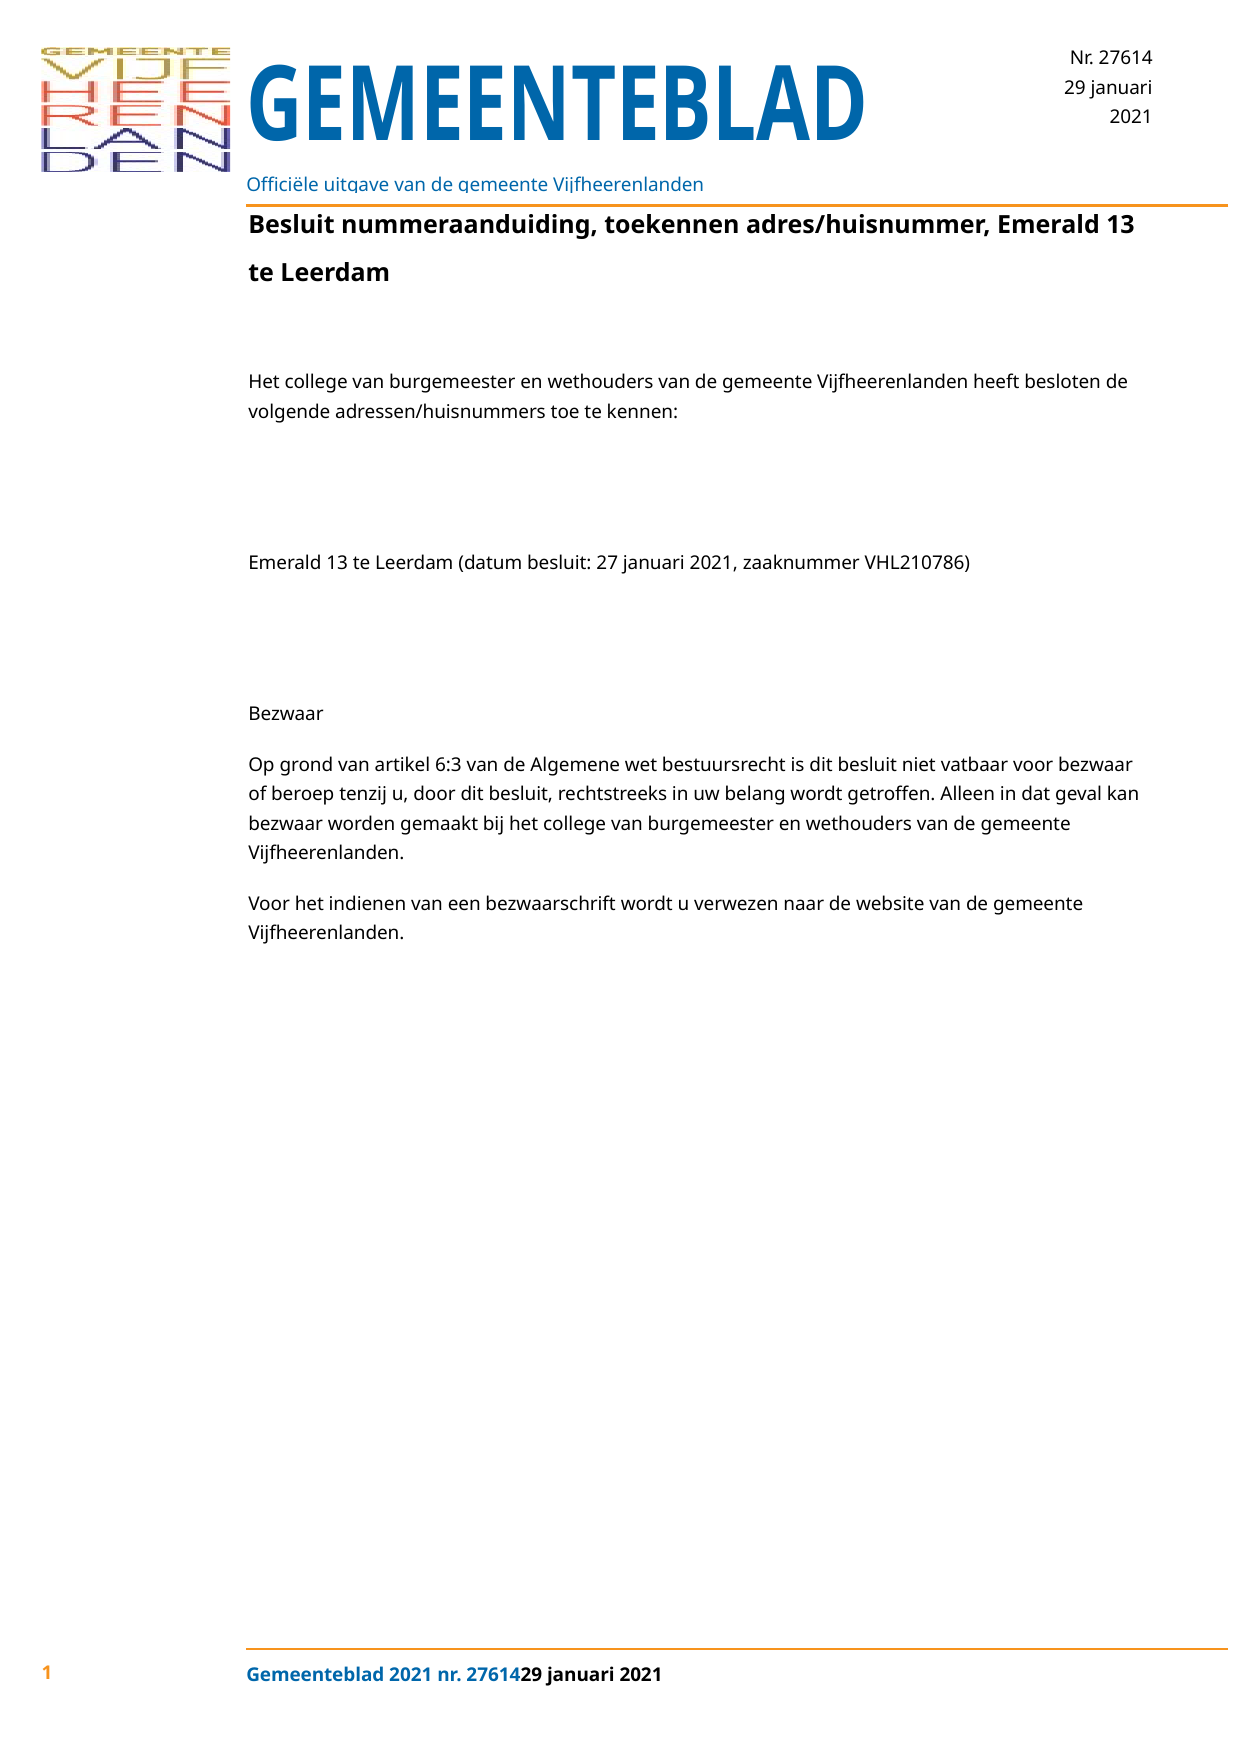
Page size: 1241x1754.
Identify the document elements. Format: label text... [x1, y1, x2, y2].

picture [41, 47, 231, 172]
text Bezwaar [248, 700, 1152, 726]
text Het college van burgemeester en wethouders van de gemeente Vijfheerenlanden heeft besloten de volgende adressen/huisnummers toe te kennen: [248, 368, 1152, 424]
text Emerald 13 te Leerdam (datum besluit: 27 januari 2021, zaaknummer VHL210786) [248, 549, 1152, 575]
text Besluit nummeraanduiding, toekennen adres/huisnummer, Emerald 13 te Leerdam [248, 207, 1152, 288]
text Op grond van artikel 6:3 van de Algemene wet bestuursrecht is dit besluit niet vatbaar voor bezwaar of beroep tenzij u, door dit besluit, rechtstreeks in uw belang wordt getroffen. Alleen in dat geval kan bezwaar worden gemaakt bij het college van burgemeester en wethouders van de gemeente Vijfheerenlanden. [248, 751, 1152, 865]
text Voor het indienen van een bezwaarschrift wordt u verwezen naar de website van de gemeente Vijfheerenlanden. [248, 890, 1152, 945]
